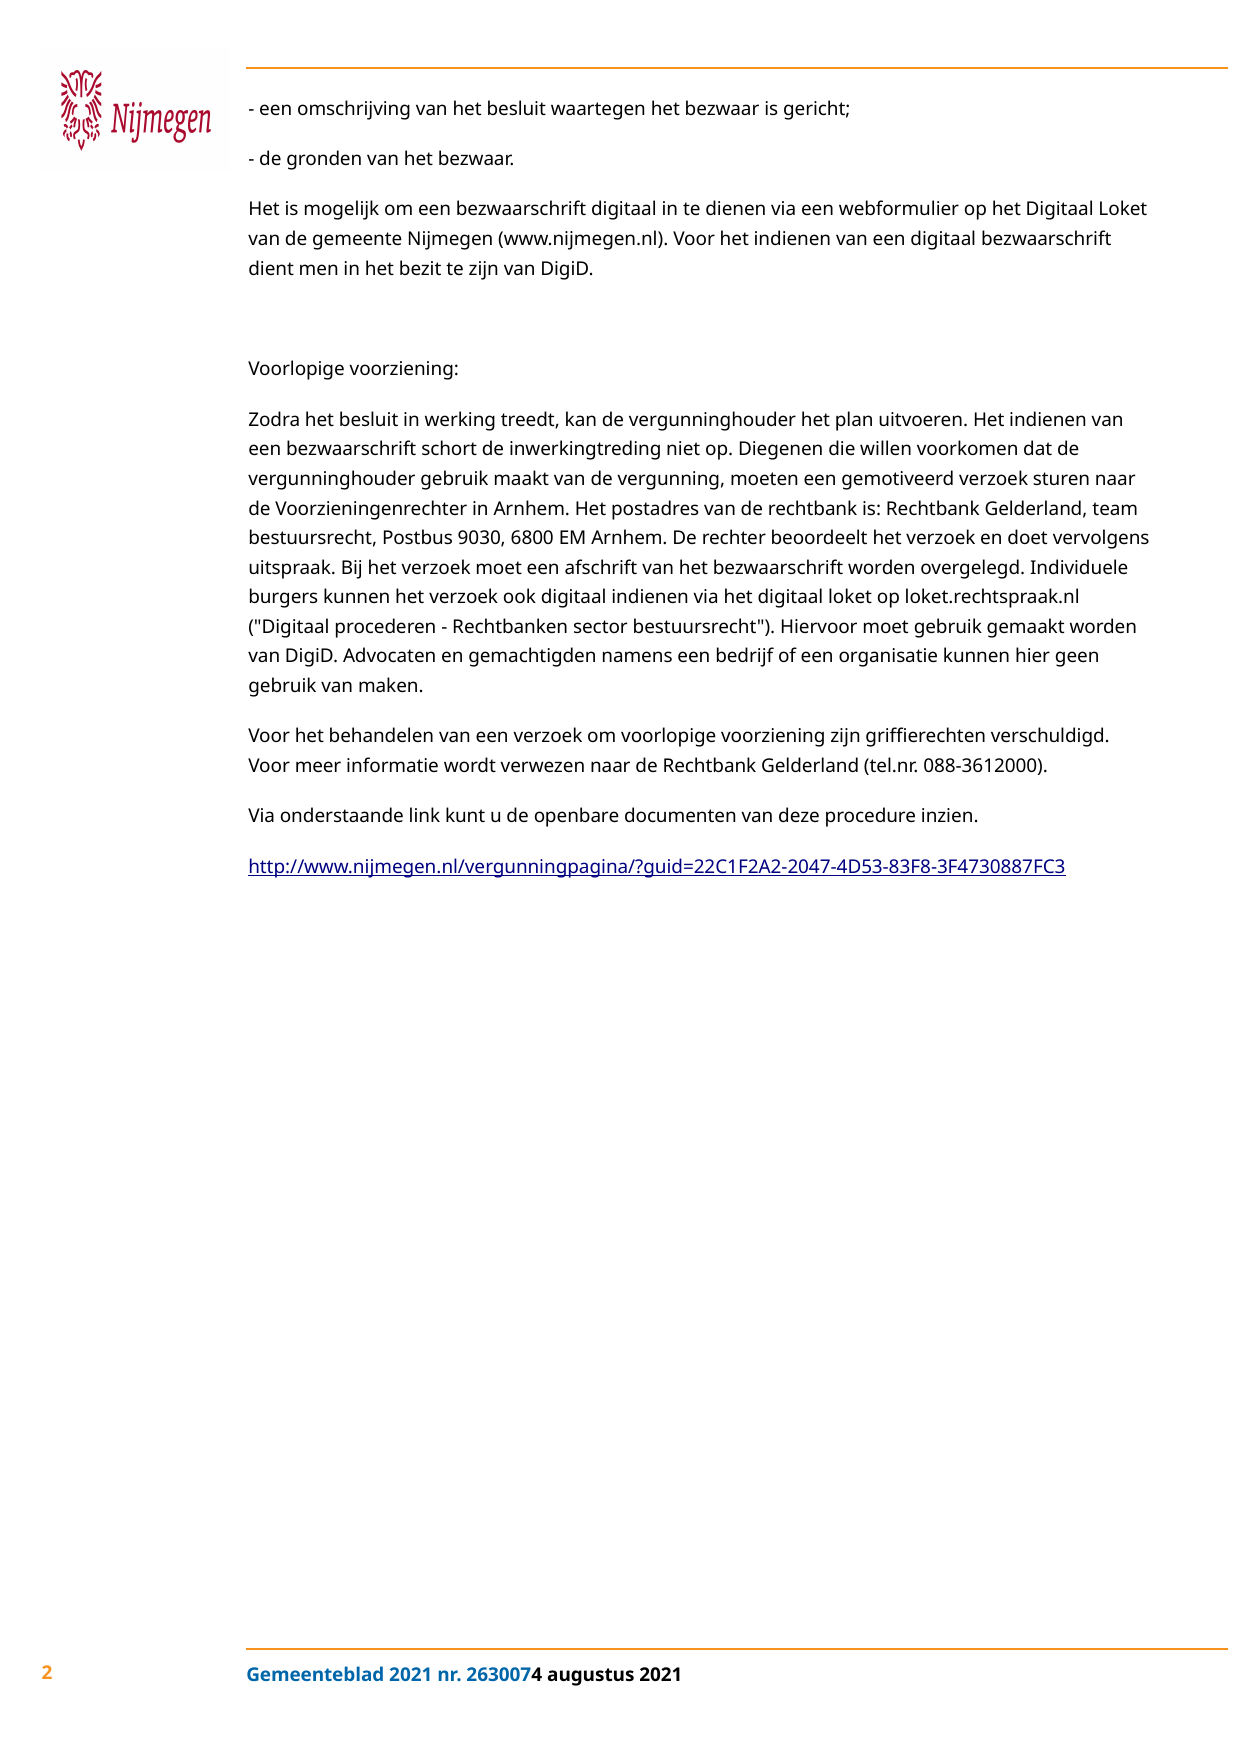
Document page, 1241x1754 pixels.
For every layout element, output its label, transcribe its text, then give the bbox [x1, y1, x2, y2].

text http://www.nijmegen.nl/vergunningpagina/?guid=22C1F2A2-2047-4D53-83F8-3F4730887FC3 [248, 853, 1152, 879]
text Via onderstaande link kunt u de openbare documenten van deze procedure inzien. [248, 803, 1152, 828]
picture [41, 47, 231, 172]
text Voorlopige voorziening: [248, 356, 1152, 381]
text Zodra het besluit in werking treedt, kan de vergunninghouder het plan uitvoeren. Het indienen van een bezwaarschrift schort de inwerkingtreding niet op. Diegenen die willen voorkomen dat de vergunninghouder gebruik maakt van de vergunning, moeten een gemotiveerd verzoek sturen naar de Voorzieningenrechter in Arnhem. Het postadres van de rechtbank is: Rechtbank Gelderland, team bestuursrecht, Postbus 9030, 6800 EM Arnhem. De rechter beoordeelt het verzoek en doet vervolgens uitspraak. Bij het verzoek moet een afschrift van het bezwaarschrift worden overgelegd. Individuele burgers kunnen het verzoek ook digitaal indienen via het digitaal loket op loket.rechtspraak.nl ("Digitaal procederen - Rechtbanken sector bestuursrecht"). Hiervoor moet gebruik gemaakt worden van DigiD. Advocaten en gemachtigden namens een bedrijf of een organisatie kunnen hier geen gebruik van maken. [248, 406, 1152, 698]
text - de gronden van het bezwaar. [248, 145, 1152, 171]
text Voor het behandelen van een verzoek om voorlopige voorziening zijn griffierechten verschuldigd. Voor meer informatie wordt verwezen naar de Rechtbank Gelderland (tel.nr. 088-3612000). [248, 723, 1152, 778]
text - een omschrijving van het besluit waartegen het bezwaar is gericht; [248, 95, 1152, 121]
text Het is mogelijk om een bezwaarschrift digitaal in te dienen via een webformulier op het Digitaal Loket van de gemeente Nijmegen (www.nijmegen.nl). Voor het indienen van een digitaal bezwaarschrift dient men in het bezit te zijn van DigiD. [248, 196, 1152, 281]
